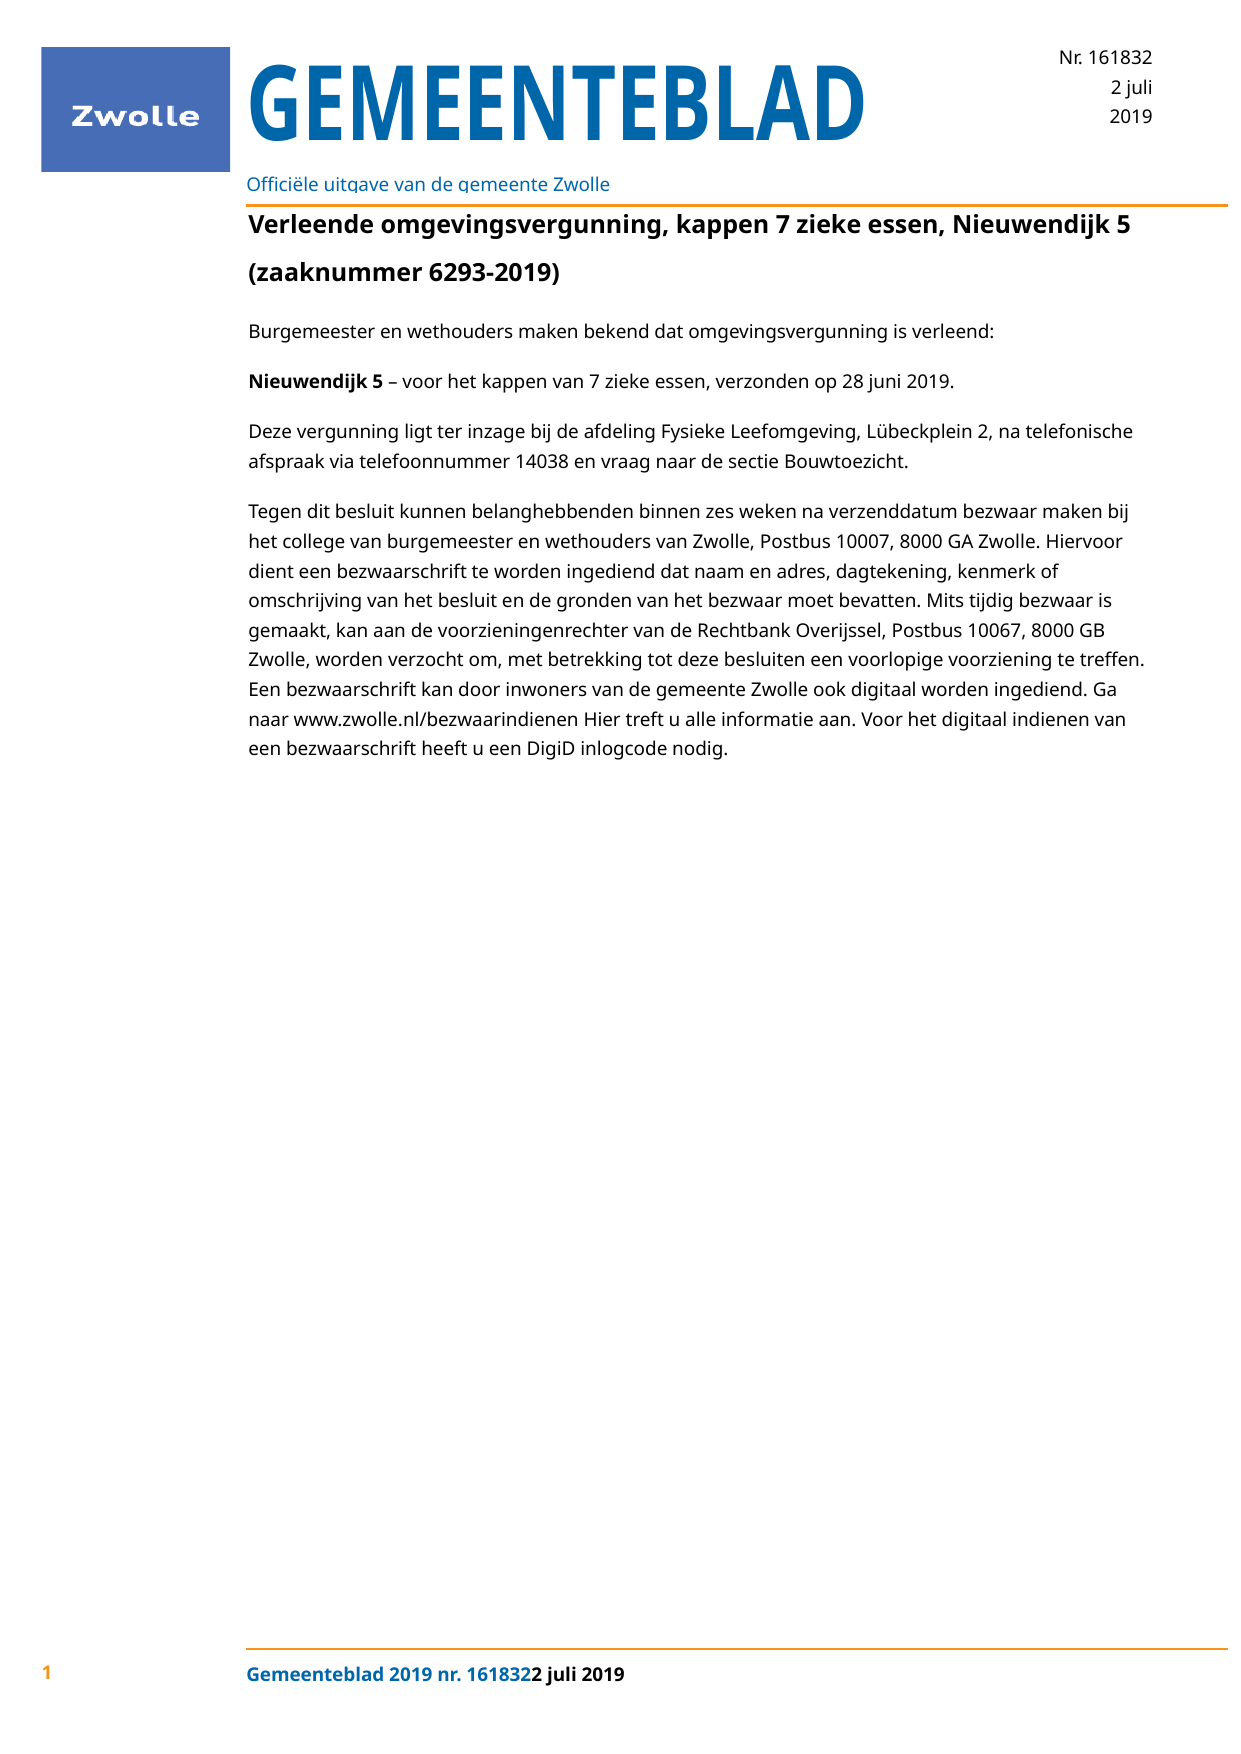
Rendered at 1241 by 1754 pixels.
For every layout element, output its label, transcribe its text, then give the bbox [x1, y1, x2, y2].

picture [41, 47, 231, 172]
text Deze vergunning ligt ter inzage bij de afdeling Fysieke Leefomgeving, Lübeckplein 2, na telefonische afspraak via telefoonnummer 14038 en vraag naar de sectie Bouwtoezicht. [248, 419, 1152, 474]
text Nieuwendijk 5 – voor het kappen van 7 zieke essen, verzonden op 28 juni 2019. [248, 368, 1152, 394]
text Verleende omgevingsvergunning, kappen 7 zieke essen, Nieuwendijk 5 (zaaknummer 6293-2019) [248, 207, 1152, 288]
text Burgemeester en wethouders maken bekend dat omgevingsvergunning is verleend: [248, 318, 1152, 344]
text Tegen dit besluit kunnen belanghebbenden binnen zes weken na verzenddatum bezwaar maken bij het college van burgemeester en wethouders van Zwolle, Postbus 10007, 8000 GA Zwolle. Hiervoor dient een bezwaarschrift te worden ingediend dat naam en adres, dagtekening, kenmerk of omschrijving van het besluit en de gronden van het bezwaar moet bevatten. Mits tijdig bezwaar is gemaakt, kan aan de voorzieningenrechter van de Rechtbank Overijssel, Postbus 10067, 8000 GB Zwolle, worden verzocht om, met betrekking tot deze besluiten een voorlopige voorziening te treffen. Een bezwaarschrift kan door inwoners van de gemeente Zwolle ook digitaal worden ingediend. Ga naar www.zwolle.nl/bezwaarindienen Hier treft u alle informatie aan. Voor het digitaal indienen van een bezwaarschrift heeft u een DigiD inlogcode nodig. [248, 499, 1152, 761]
